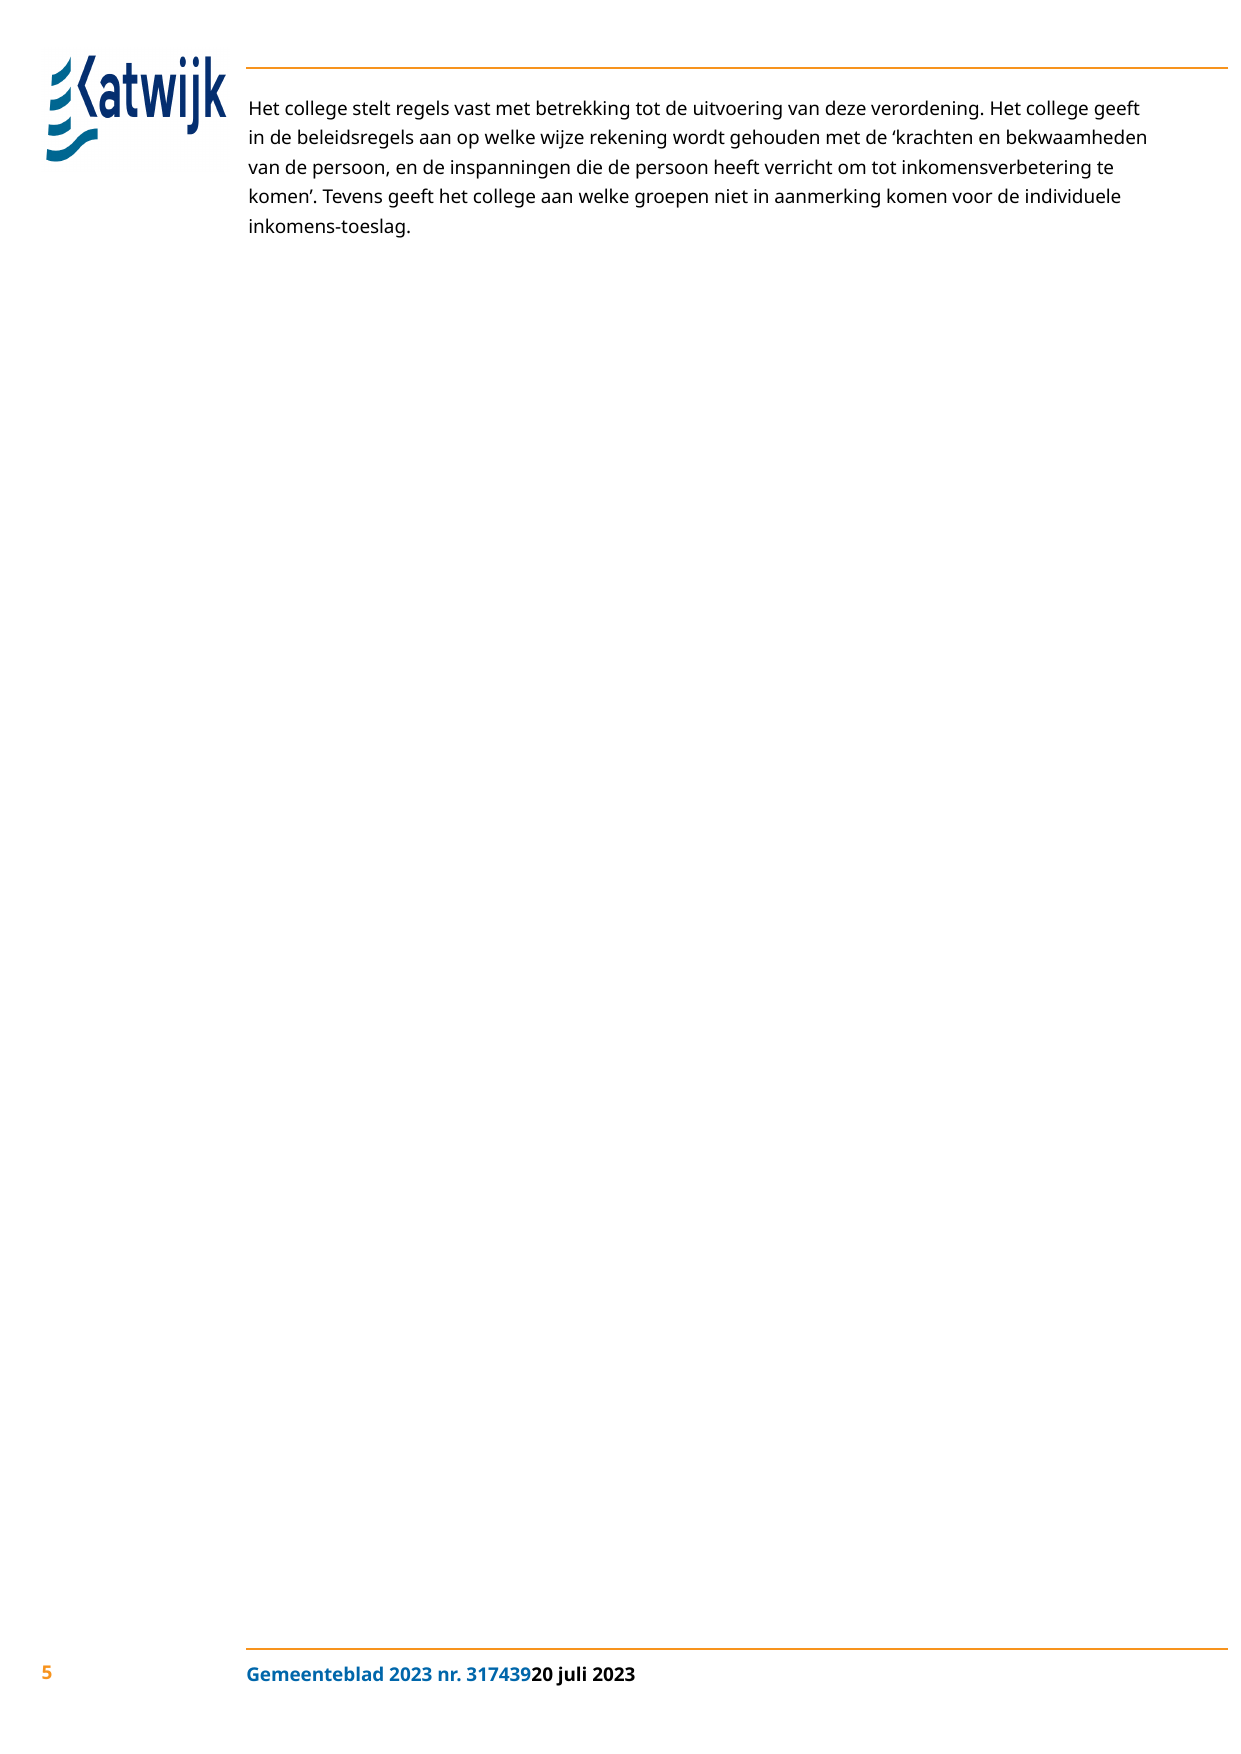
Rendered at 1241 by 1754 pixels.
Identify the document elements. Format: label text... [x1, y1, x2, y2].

picture [41, 47, 231, 172]
text Het college stelt regels vast met betrekking tot de uitvoering van deze verordening. Het college geeft in de beleidsregels aan op welke wijze rekening wordt gehouden met de ‘krachten en bekwaamheden van de persoon, en de inspanningen die de persoon heeft verricht om tot inkomensverbetering te komen’. Tevens geeft het college aan welke groepen niet in aanmerking komen voor de individuele inkomens-toeslag. [248, 95, 1152, 239]
